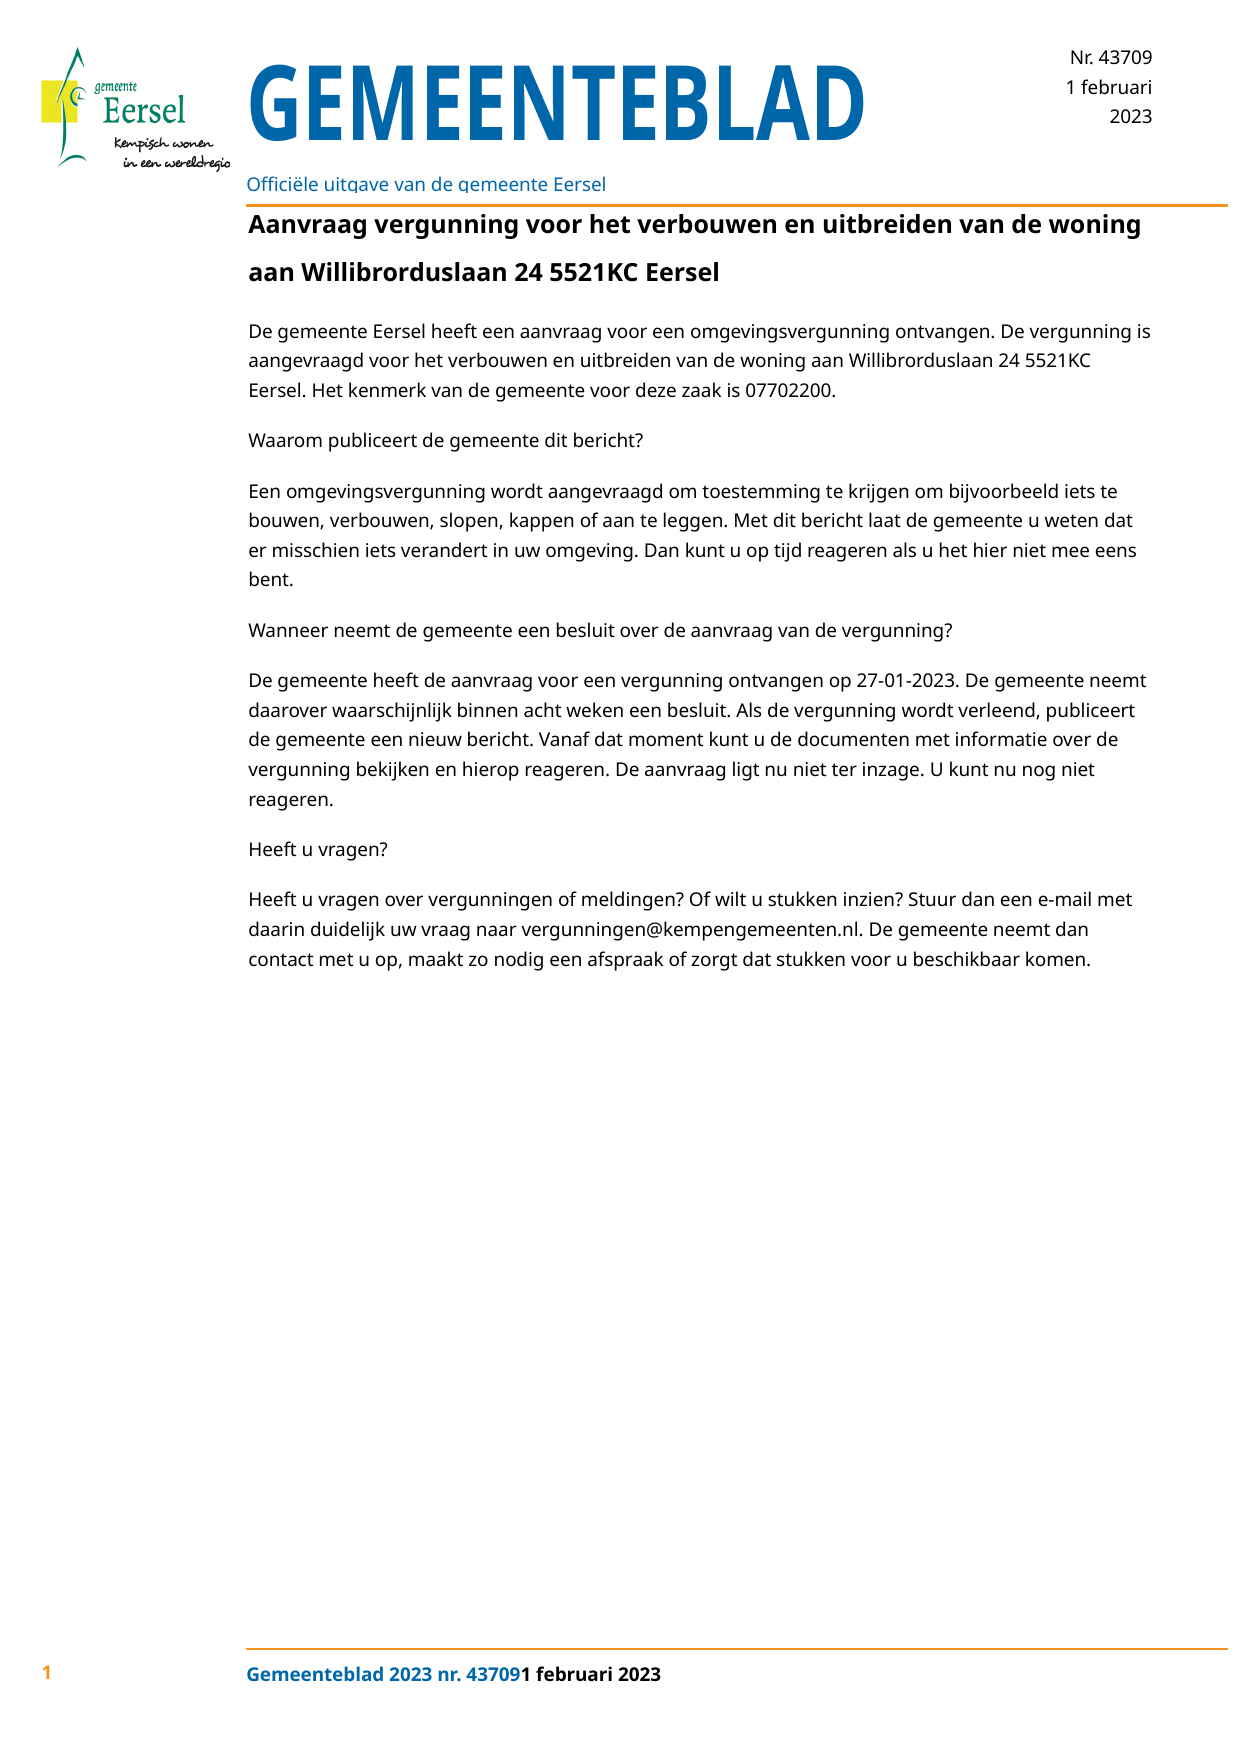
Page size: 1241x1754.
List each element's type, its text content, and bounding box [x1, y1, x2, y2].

text Wanneer neemt de gemeente een besluit over de aanvraag van de vergunning? [248, 617, 1152, 643]
text Waarom publiceert de gemeente dit bericht? [248, 427, 1152, 453]
text De gemeente Eersel heeft een aanvraag voor een omgevingsvergunning ontvangen. De vergunning is aangevraagd voor het verbouwen en uitbreiden van de woning aan Willibrorduslaan 24 5521KC Eersel. Het kenmerk van de gemeente voor deze zaak is 07702200. [248, 318, 1152, 403]
text Heeft u vragen? [248, 836, 1152, 862]
text Aanvraag vergunning voor het verbouwen en uitbreiden van de woning aan Willibrorduslaan 24 5521KC Eersel [248, 207, 1152, 288]
text Heeft u vragen over vergunningen of meldingen? Of wilt u stukken inzien? Stuur dan een e-mail met daarin duidelijk uw vraag naar vergunningen@kempengemeenten.nl. De gemeente neemt dan contact met u op, maakt zo nodig een afspraak of zorgt dat stukken voor u beschikbaar komen. [248, 887, 1152, 972]
text De gemeente heeft de aanvraag voor een vergunning ontvangen op 27-01-2023. De gemeente neemt daarover waarschijnlijk binnen acht weken een besluit. Als de vergunning wordt verleend, publiceert de gemeente een nieuw bericht. Vanaf dat moment kunt u de documenten met informatie over de vergunning bekijken en hierop reageren. De aanvraag ligt nu niet ter inzage. U kunt nu nog niet reageren. [248, 667, 1152, 812]
picture [41, 47, 231, 172]
text Een omgevingsvergunning wordt aangevraagd om toestemming te krijgen om bijvoorbeeld iets te bouwen, verbouwen, slopen, kappen of aan te leggen. Met dit bericht laat de gemeente u weten dat er misschien iets verandert in uw omgeving. Dan kunt u op tijd reageren als u het hier niet mee eens bent. [248, 478, 1152, 592]
